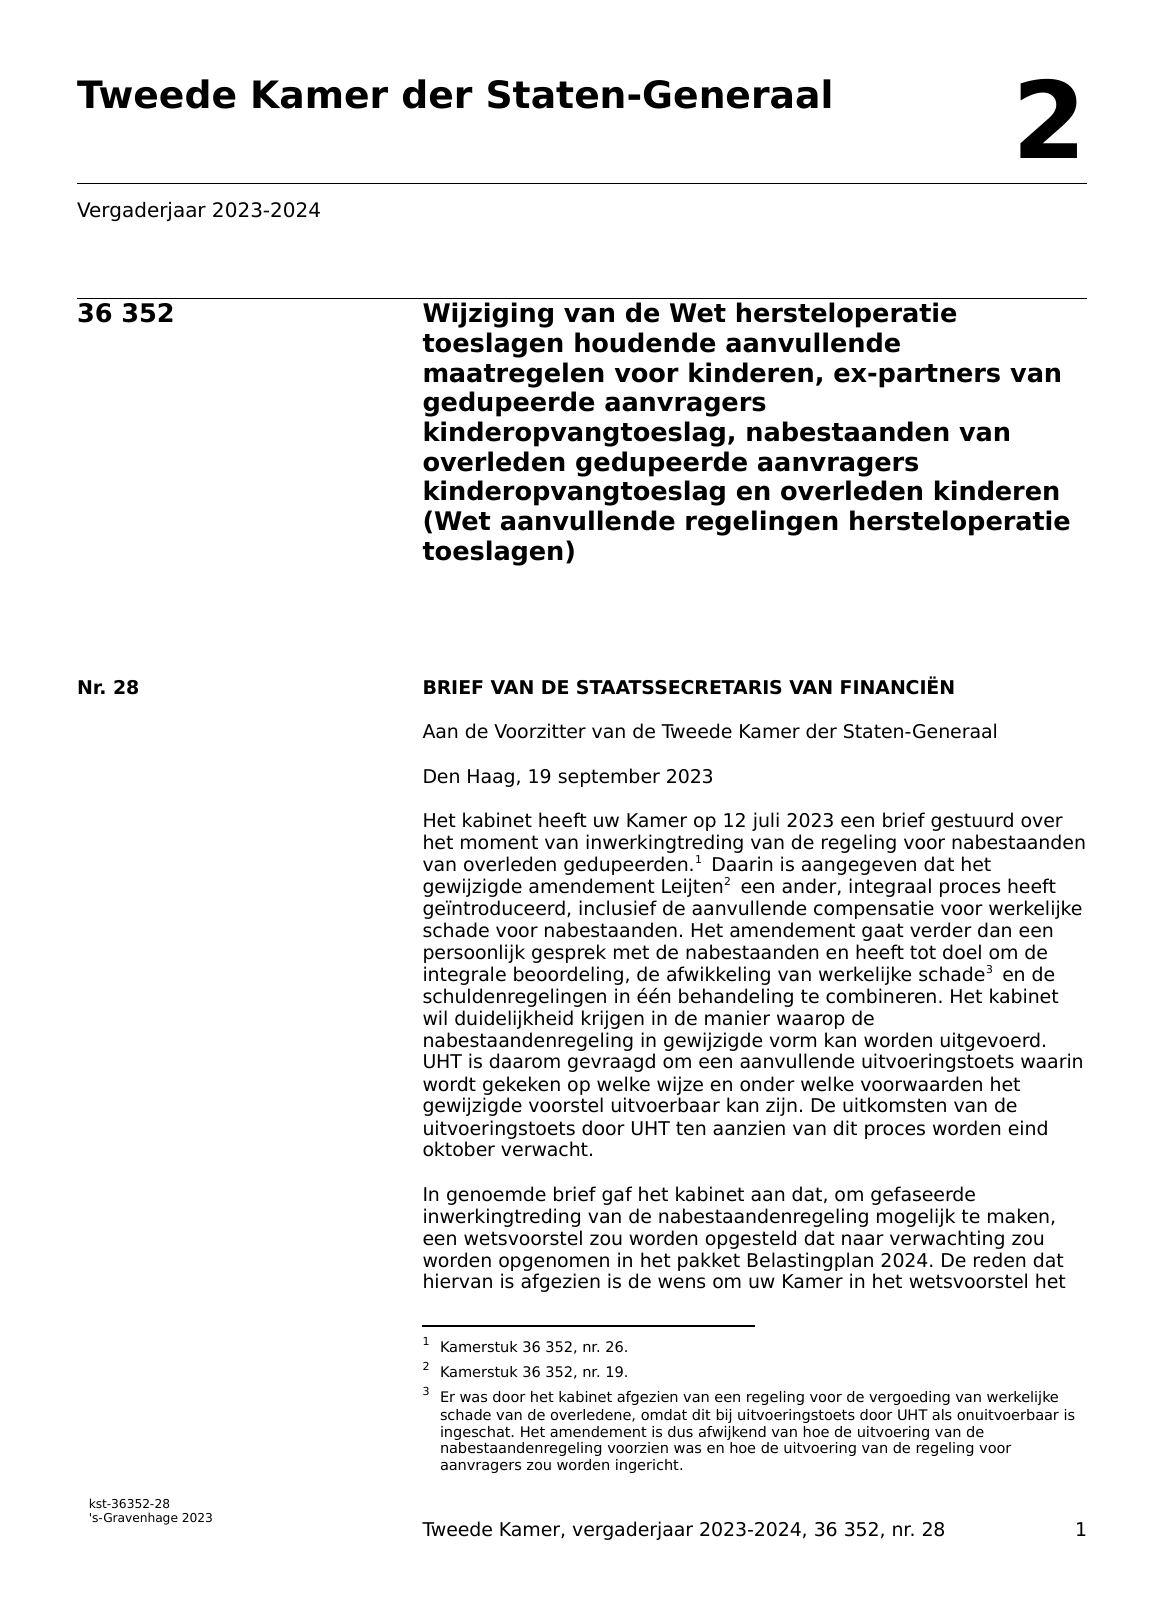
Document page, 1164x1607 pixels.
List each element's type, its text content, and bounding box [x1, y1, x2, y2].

text 's-Gravenhage 2023 [88, 1511, 323, 1525]
table_header 2 [886, 59, 1087, 183]
text kst-36352-28 [88, 1497, 323, 1511]
text In genoemde brief gaf het kabinet aan dat, om gefaseerde inwerkingtreding van de nabestaandenregeling mogelijk te maken, een wetsvoorstel zou worden opgesteld dat naar verwachting zou worden opgenomen in het pakket Belastingplan 2024. De reden dat hiervan is afgezien is de wens om uw Kamer in het wetsvoorstel het [422, 1183, 1087, 1293]
text Er was door het kabinet afgezien van een regeling voor de vergoeding van werkelijke schade van de overledene, omdat dit bij uitvoeringstoets door UHT als onuitvoerbaar is ingeschat. Het amendement is dus afwijkend van hoe de uitvoering van de nabestaandenregeling voorzien was en hoe de uitvoering van de regeling voor aanvragers zou worden ingericht. [422, 1385, 1087, 1474]
text Kamerstuk 36 352, nr. 19. [422, 1360, 1087, 1382]
subtitle Nr. 28 BRIEF VAN DE STAATSSECRETARIS VAN FINANCIËN [77, 677, 1087, 699]
text Het kabinet heeft uw Kamer op 12 juli 2023 een brief gestuurd over het moment van inwerkingtreding van de regeling voor nabestaanden van overleden gedupeerden. Daarin is aangegeven dat het gewijzigde amendement Leijten een ander, integraal proces heeft geïntroduceerd, inclusief de aanvullende compensatie voor werkelijke schade voor nabestaanden. Het amendement gaat verder dan een persoonlijk gesprek met de nabestaanden en heeft tot doel om de integrale beoordeling, de afwikkeling van werkelijke schade en de schuldenregelingen in één behandeling te combineren. Het kabinet wil duidelijkheid krijgen in de manier waarop de nabestaandenregeling in gewijzigde vorm kan worden uitgevoerd. UHT is daarom gevraagd om een aanvullende uitvoeringstoets waarin wordt gekeken op welke wijze en onder welke voorwaarden het gewijzigde voorstel uitvoerbaar kan zijn. De uitkomsten van de uitvoeringstoets door UHT ten aanzien van dit proces worden eind oktober verwacht. [422, 810, 1087, 1161]
text Kamerstuk 36 352, nr. 26. [422, 1335, 1087, 1357]
table_header Tweede Kamer der Staten-Generaal [77, 59, 886, 183]
table_cell Vergaderjaar 2023-2024 [77, 184, 1087, 298]
text Aan de Voorzitter van de Tweede Kamer der Staten-Generaal [422, 721, 1087, 743]
text Den Haag, 19 september 2023 [422, 766, 1087, 787]
subtitle 36 352 Wijziging van de Wet hersteloperatie toeslagen houdende aanvullende maatregelen voor kinderen, ex-partners van gedupeerde aanvragers kinderopvangtoeslag, nabestaanden van overleden gedupeerde aanvragers kinderopvangtoeslag en overleden kinderen (Wet aanvullende regelingen hersteloperatie toeslagen) [77, 299, 1087, 566]
